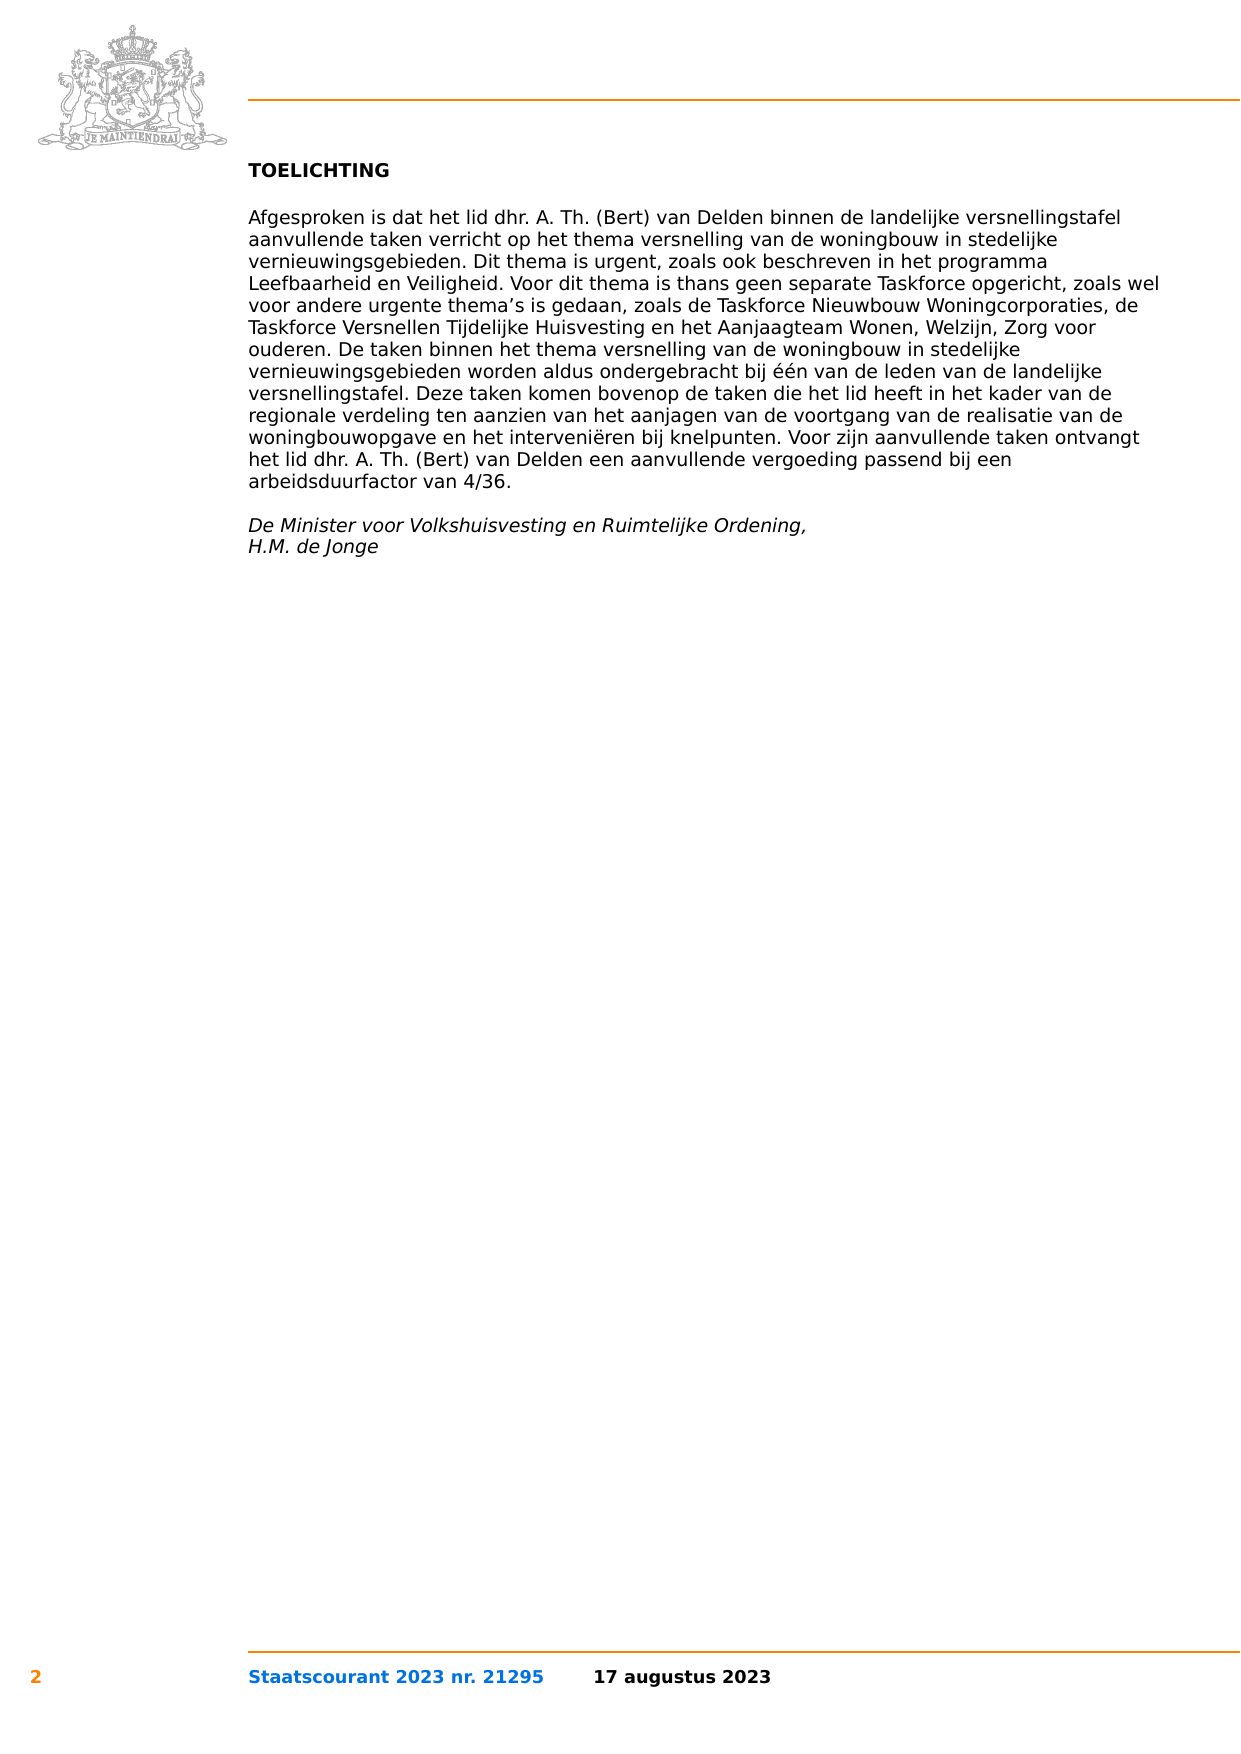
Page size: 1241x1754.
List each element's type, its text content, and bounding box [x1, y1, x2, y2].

text Afgesproken is dat het lid dhr. A. Th. (Bert) van Delden binnen de landelijke versnellingstafel aanvullende taken verricht op het thema versnelling van de woningbouw in stedelijke vernieuwingsgebieden. Dit thema is urgent, zoals ook beschreven in het programma Leefbaarheid en Veiligheid. Voor dit thema is thans geen separate Taskforce opgericht, zoals wel voor andere urgente thema’s is gedaan, zoals de Taskforce Nieuwbouw Woningcorporaties, de Taskforce Versnellen Tijdelijke Huisvesting en het Aanjaagteam Wonen, Welzijn, Zorg voor ouderen. De taken binnen het thema versnelling van de woningbouw in stedelijke vernieuwingsgebieden worden aldus ondergebracht bij één van de leden van de landelijke versnellingstafel. Deze taken komen bovenop de taken die het lid heeft in het kader van de regionale verdeling ten aanzien van het aanjagen van de voortgang van de realisatie van de woningbouwopgave en het interveniëren bij knelpunten. Voor zijn aanvullende taken ontvangt het lid dhr. A. Th. (Bert) van Delden een aanvullende vergoeding passend bij een arbeidsduurfactor van 4/36. [248, 207, 1163, 493]
picture [38, 25, 227, 150]
subtitle TOELICHTING [248, 160, 1163, 182]
text De Minister voor Volkshuisvesting en Ruimtelijke Ordening, H.M. de Jonge [248, 514, 1163, 558]
